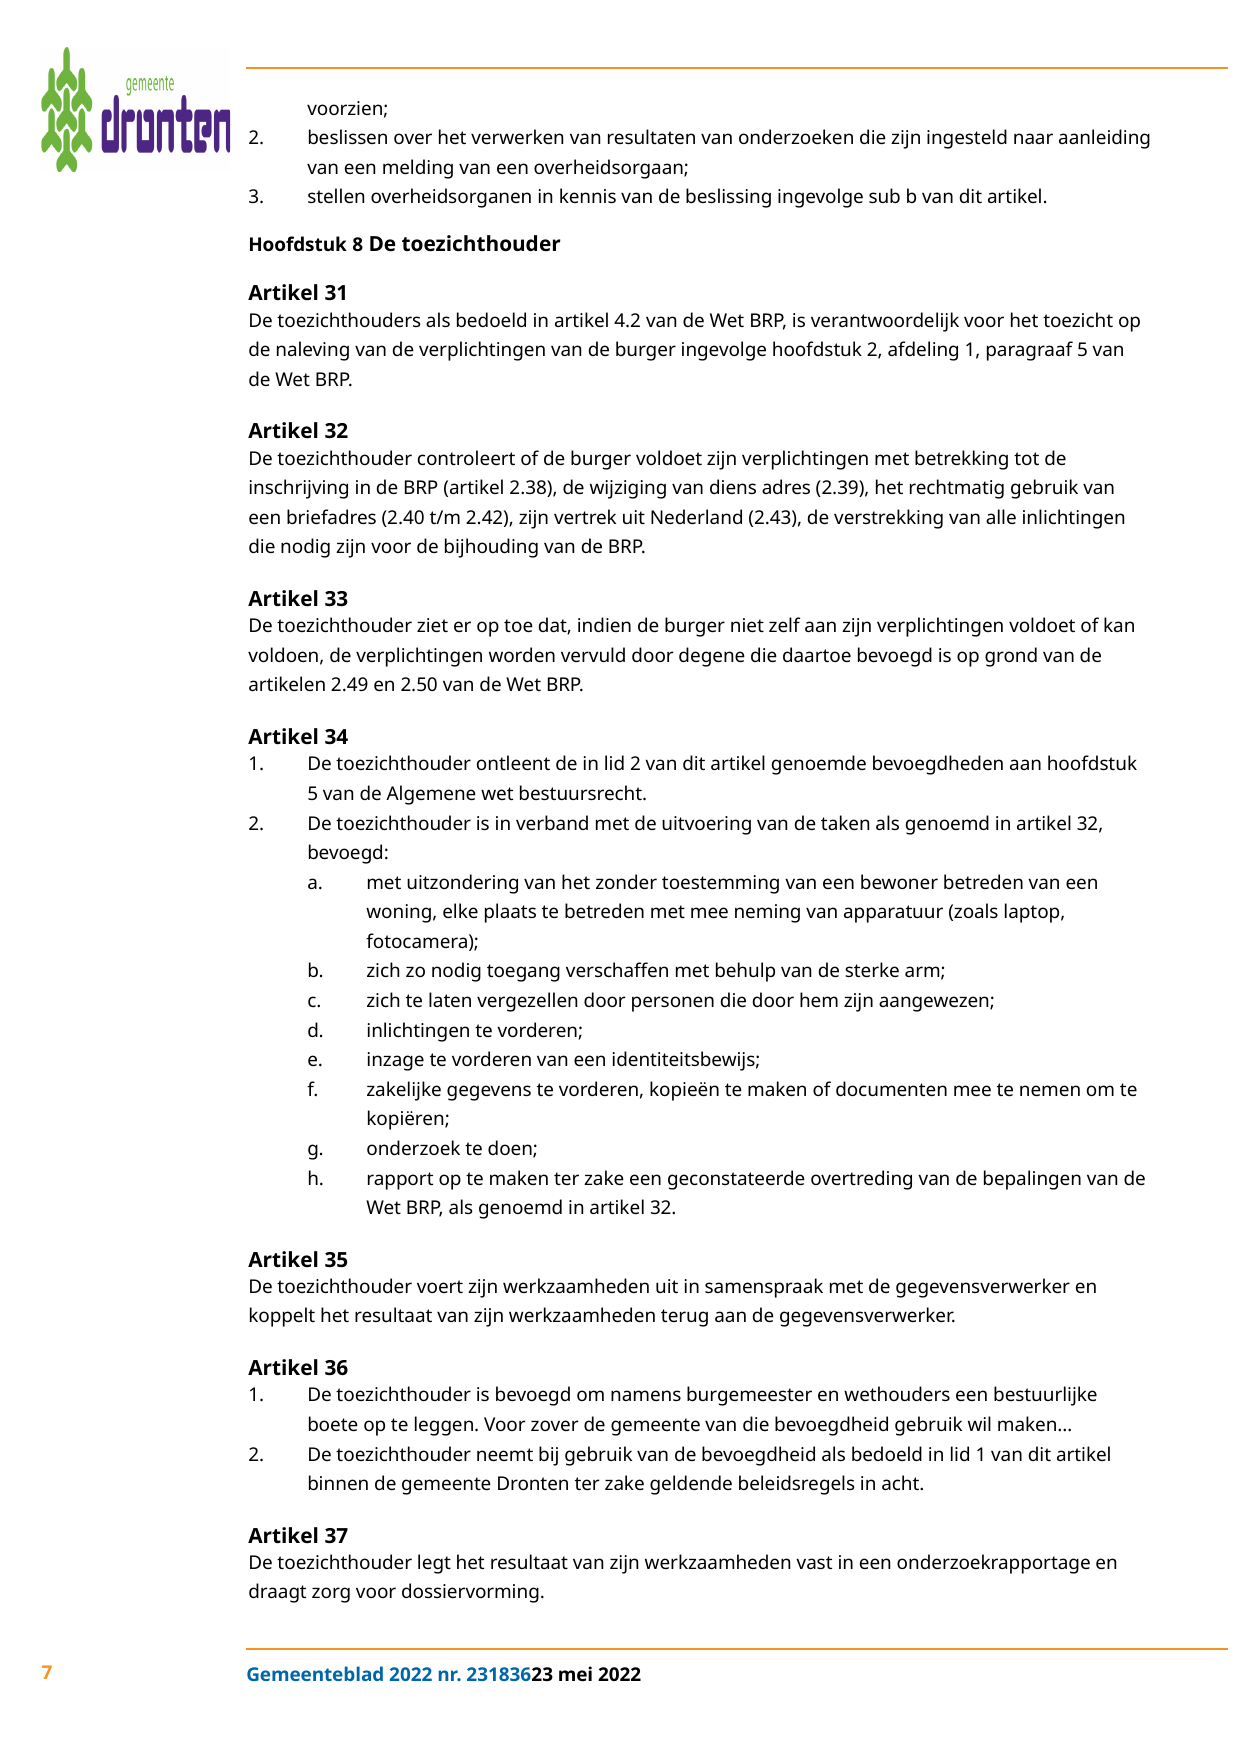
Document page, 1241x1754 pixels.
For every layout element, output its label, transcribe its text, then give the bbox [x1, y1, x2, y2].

list rapport op te maken ter zake een geconstateerde overtreding van de bepalingen van de Wet BRP, als genoemd in artikel 32. [307, 1165, 1152, 1220]
text De toezichthouders als bedoeld in artikel 4.2 van de Wet BRP, is verantwoordelijk voor het toezicht op de naleving van de verplichtingen van de burger ingevolge hoofdstuk 2, afdeling 1, paragraaf 5 van de Wet BRP. [248, 307, 1152, 392]
list voorzien; [248, 95, 1152, 121]
text Artikel 36 [248, 1353, 1152, 1382]
text Artikel 33 [248, 584, 1152, 612]
list onderzoek te doen; [307, 1135, 1152, 1161]
text De toezichthouder voert zijn werkzaamheden uit in samenspraak met de gegevensverwerker en koppelt het resultaat van zijn werkzaamheden terug aan de gegevensverwerker. [248, 1273, 1152, 1328]
list De toezichthouder neemt bij gebruik van de bevoegdheid als bedoeld in lid 1 van dit artikel binnen de gemeente Dronten ter zake geldende beleidsregels in acht. [248, 1441, 1152, 1496]
list De toezichthouder is in verband met de uitvoering van de taken als genoemd in artikel 32, bevoegd: [248, 810, 1152, 865]
text Artikel 31 [248, 278, 1152, 307]
text Artikel 34 [248, 722, 1152, 751]
list zich zo nodig toegang verschaffen met behulp van de sterke arm; [307, 958, 1152, 983]
list stellen overheidsorganen in kennis van de beslissing ingevolge sub b van dit artikel. [248, 183, 1152, 209]
list inlichtingen te vorderen; [307, 1017, 1152, 1042]
text Hoofdstuk 8 De toezichthouder [248, 229, 1152, 258]
text Artikel 37 [248, 1521, 1152, 1549]
list inzage te vorderen van een identiteitsbewijs; [307, 1046, 1152, 1072]
list met uitzondering van het zonder toestemming van een bewoner betreden van een woning, elke plaats te betreden met mee neming van apparatuur (zoals laptop, fotocamera); [307, 869, 1152, 954]
list De toezichthouder is bevoegd om namens burgemeester en wethouders een bestuurlijke boete op te leggen. Voor zover de gemeente van die bevoegdheid gebruik wil maken… [248, 1382, 1152, 1437]
picture [41, 47, 231, 172]
list zakelijke gegevens te vorderen, kopieën te maken of documenten mee te nemen om te kopiëren; [307, 1076, 1152, 1131]
list De toezichthouder ontleent de in lid 2 van dit artikel genoemde bevoegdheden aan hoofdstuk 5 van de Algemene wet bestuursrecht. [248, 751, 1152, 806]
text Artikel 35 [248, 1245, 1152, 1273]
list zich te laten vergezellen door personen die door hem zijn aangewezen; [307, 987, 1152, 1013]
text De toezichthouder ziet er op toe dat, indien de burger niet zelf aan zijn verplichtingen voldoet of kan voldoen, de verplichtingen worden vervuld door degene die daartoe bevoegd is op grond van de artikelen 2.49 en 2.50 van de Wet BRP. [248, 612, 1152, 697]
text Artikel 32 [248, 416, 1152, 445]
list beslissen over het verwerken van resultaten van onderzoeken die zijn ingesteld naar aanleiding van een melding van een overheidsorgaan; [248, 124, 1152, 180]
text De toezichthouder legt het resultaat van zijn werkzaamheden vast in een onderzoekrapportage en draagt zorg voor dossiervorming. [248, 1549, 1152, 1604]
text De toezichthouder controleert of de burger voldoet zijn verplichtingen met betrekking tot de inschrijving in de BRP (artikel 2.38), de wijziging van diens adres (2.39), het rechtmatig gebruik van een briefadres (2.40 t/m 2.42), zijn vertrek uit Nederland (2.43), de verstrekking van alle inlichtingen die nodig zijn voor de bijhouding van de BRP. [248, 445, 1152, 559]
